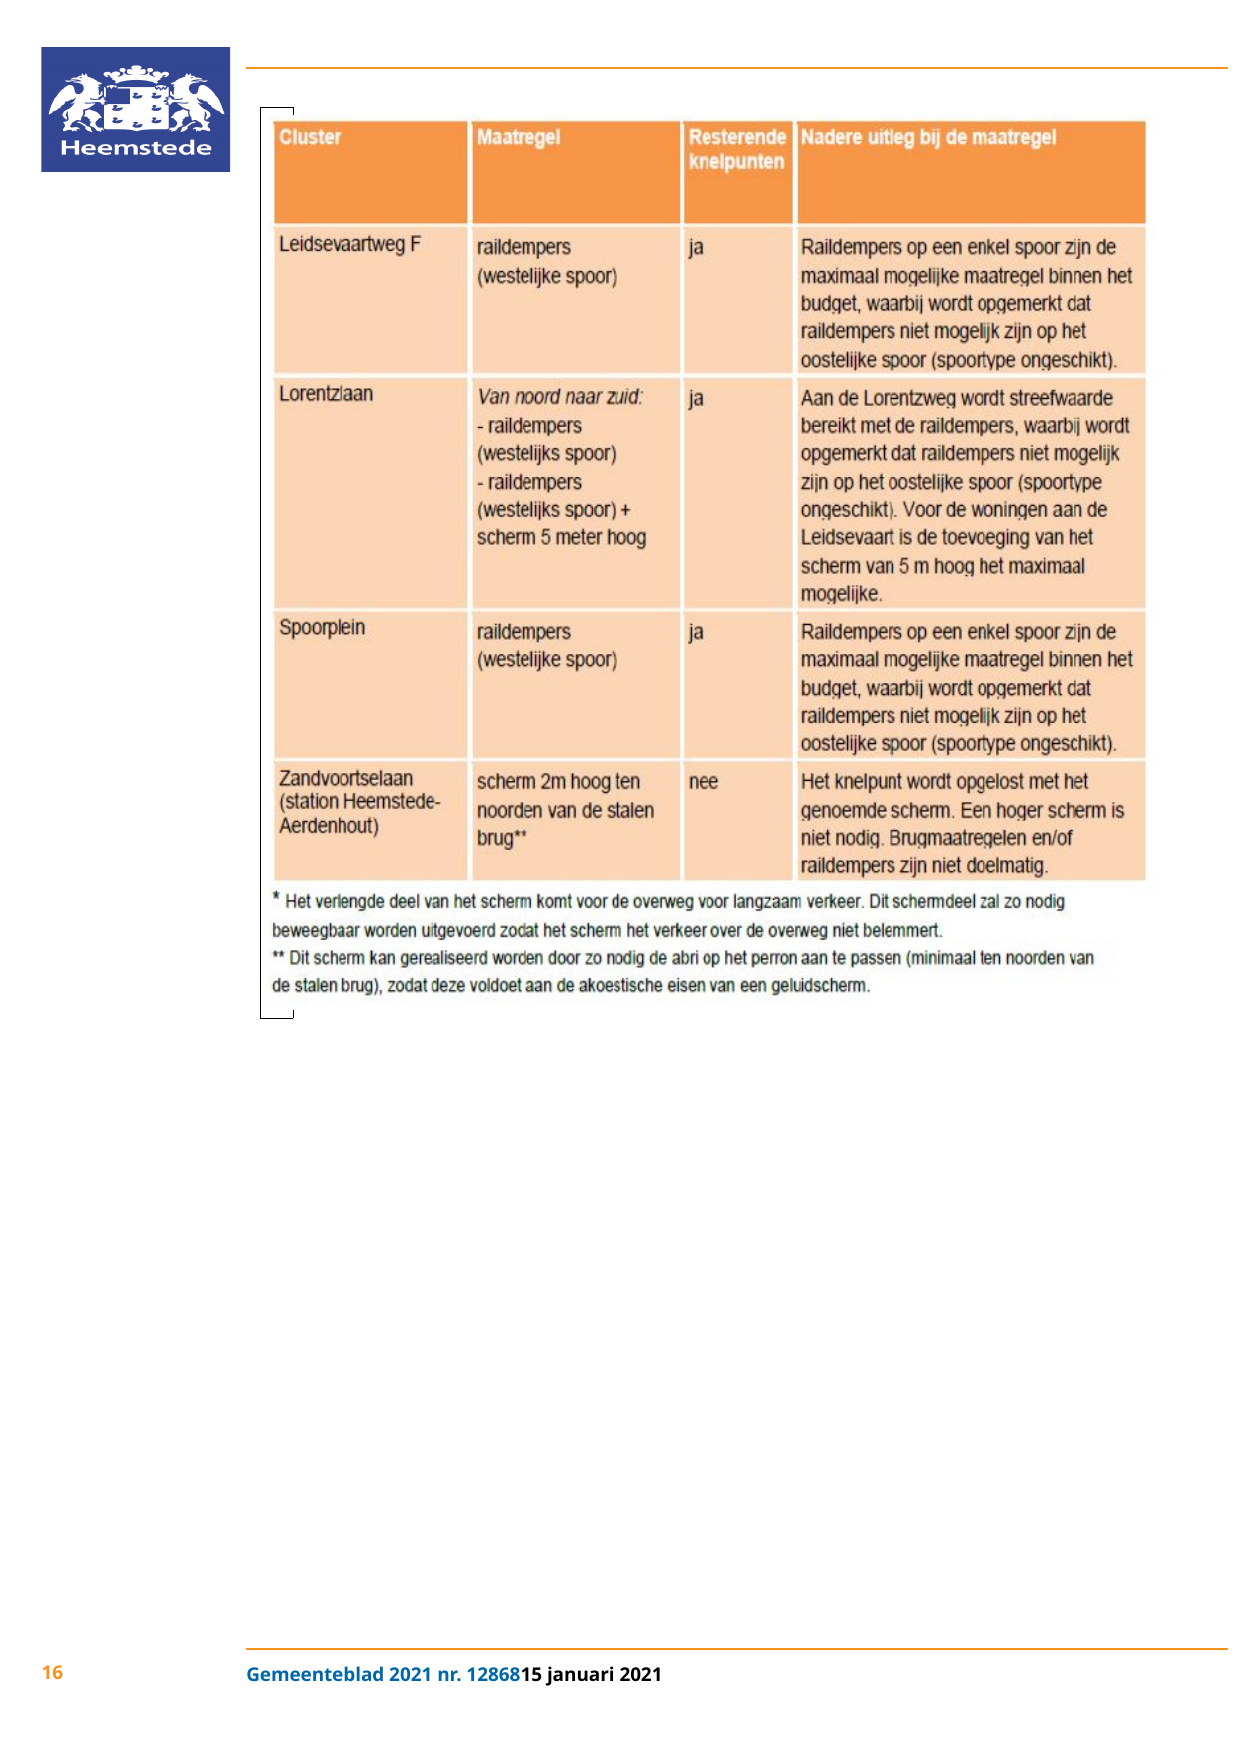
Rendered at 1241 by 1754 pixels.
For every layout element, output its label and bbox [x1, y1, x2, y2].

picture [268, 115, 1155, 1010]
picture [41, 47, 231, 172]
